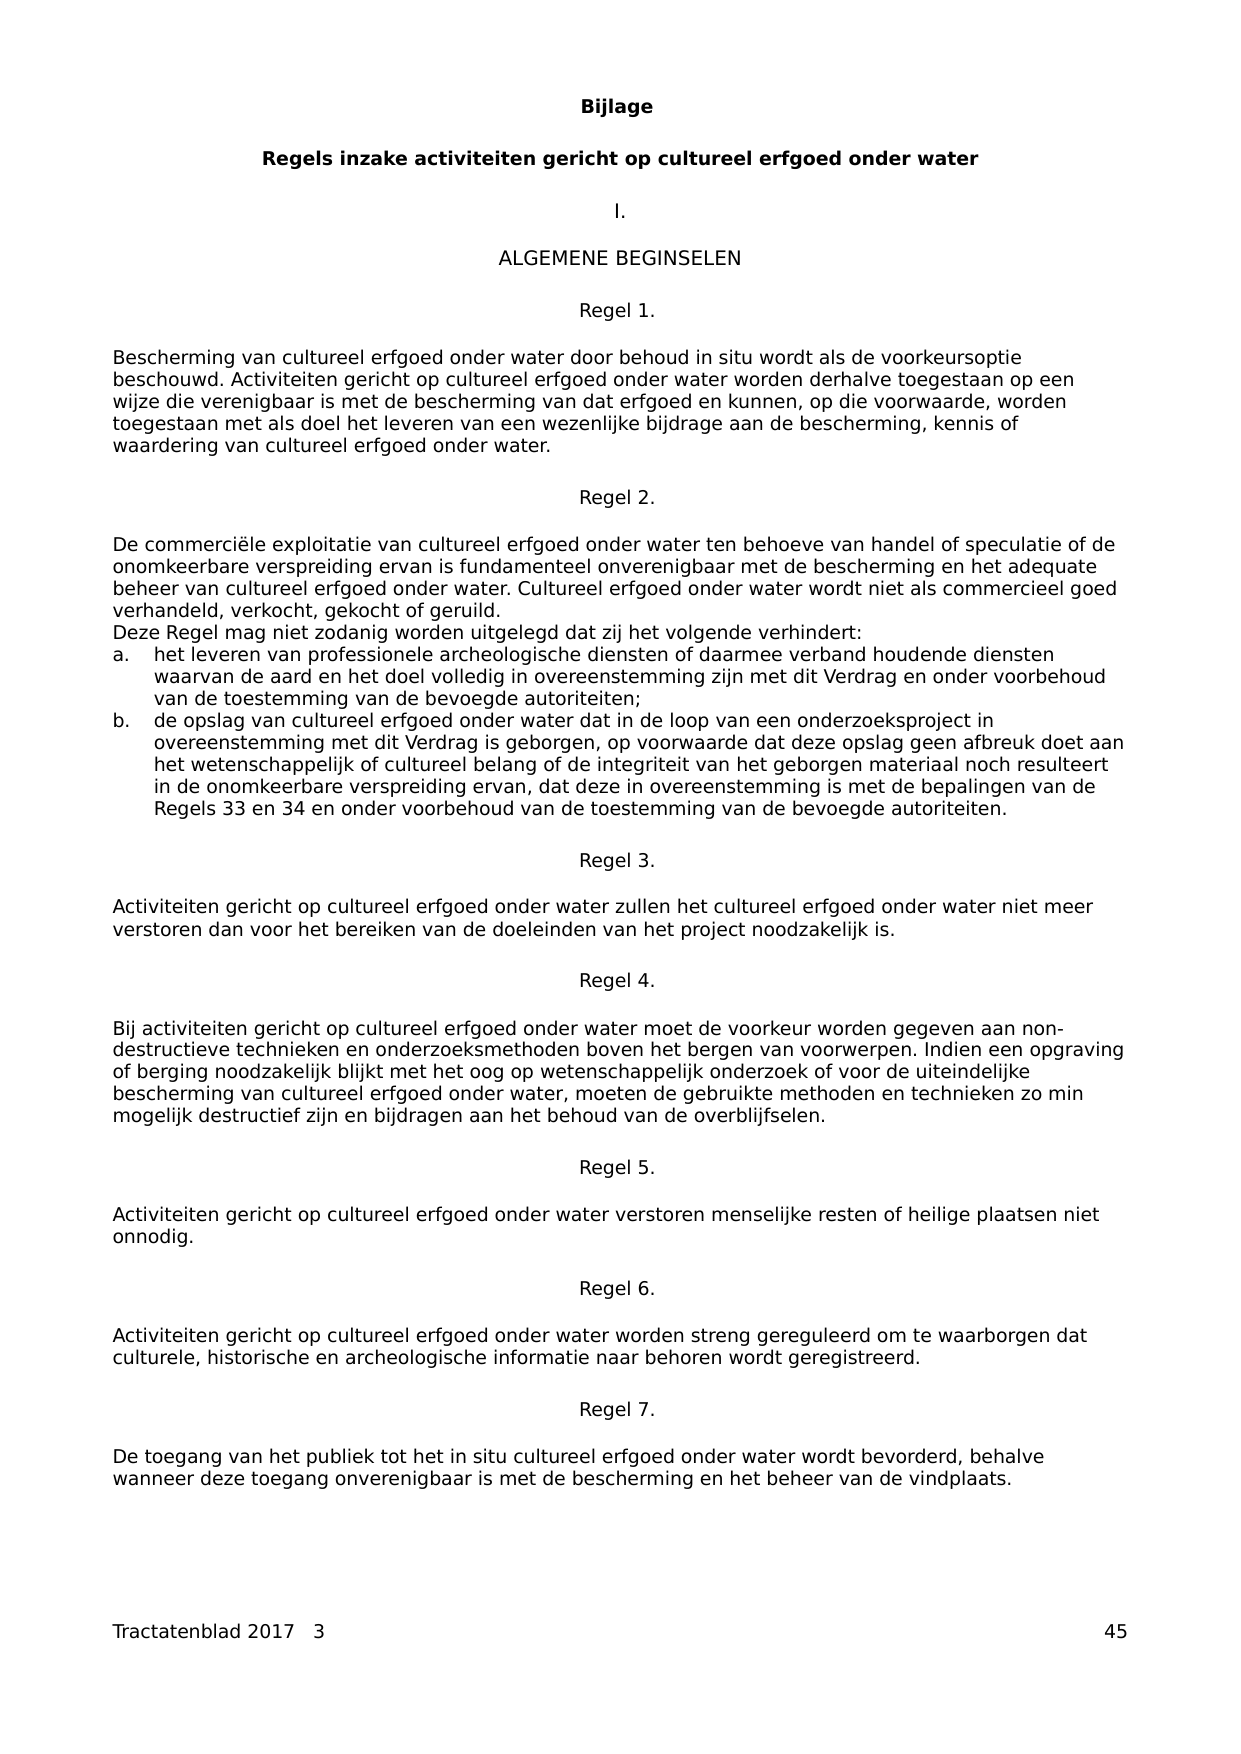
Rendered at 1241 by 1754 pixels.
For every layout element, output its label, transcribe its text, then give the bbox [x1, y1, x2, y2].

subtitle Bijlage [112, 96, 1128, 118]
text Bescherming van cultureel erfgoed onder water door behoud in situ wordt als de voorkeursoptie beschouwd. Activiteiten gericht op cultureel erfgoed onder water worden derhalve toegestaan op een wijze die verenigbaar is met de bescherming van dat erfgoed en kunnen, op die voorwaarde, worden toegestaan met als doel het leveren van een wezenlijke bijdrage aan de bescherming, kennis of waardering van cultureel erfgoed onder water. [112, 347, 1128, 457]
text Activiteiten gericht op cultureel erfgoed onder water zullen het cultureel erfgoed onder water niet meer verstoren dan voor het bereiken van de doeleinden van het project noodzakelijk is. [112, 896, 1128, 940]
text De commerciële exploitatie van cultureel erfgoed onder water ten behoeve van handel of speculatie of de onomkeerbare verspreiding ervan is fundamenteel onverenigbaar met de bescherming en het adequate beheer van cultureel erfgoed onder water. Cultureel erfgoed onder water wordt niet als commercieel goed verhandeld, verkocht, gekocht of geruild. [112, 534, 1128, 622]
subtitle Regel 6. [112, 1278, 1128, 1300]
text Deze Regel mag niet zodanig worden uitgelegd dat zij het volgende verhindert: [112, 622, 1128, 644]
subtitle Regels inzake activiteiten gericht op cultureel erfgoed onder water [112, 148, 1128, 170]
subtitle Regel 2. [112, 487, 1128, 509]
subtitle Regel 3. [112, 849, 1128, 871]
subtitle Regel 5. [112, 1157, 1128, 1179]
text b. de opslag van cultureel erfgoed onder water dat in de loop van een onderzoeksproject in overeenstemming met dit Verdrag is geborgen, op voorwaarde dat deze opslag geen afbreuk doet aan het wetenschappelijk of cultureel belang of de integriteit van het geborgen materiaal noch resulteert in de onomkeerbare verspreiding ervan, dat deze in overeenstemming is met de bepalingen van de Regels 33 en 34 en onder voorbehoud van de toestemming van de bevoegde autoriteiten. [112, 709, 1128, 819]
subtitle Regel 1. [112, 300, 1128, 322]
subtitle Regel 4. [112, 970, 1128, 992]
text Activiteiten gericht op cultureel erfgoed onder water verstoren menselijke resten of heilige plaatsen niet onnodig. [112, 1204, 1128, 1248]
subtitle Regel 7. [112, 1399, 1128, 1421]
text Activiteiten gericht op cultureel erfgoed onder water worden streng gereguleerd om te waarborgen dat culturele, historische en archeologische informatie naar behoren wordt geregistreerd. [112, 1325, 1128, 1369]
text Bij activiteiten gericht op cultureel erfgoed onder water moet de voorkeur worden gegeven aan non-destructieve technieken en onderzoeksmethoden boven het bergen van voorwerpen. Indien een opgraving of berging noodzakelijk blijkt met het oog op wetenschappelijk onderzoek of voor de uiteindelijke bescherming van cultureel erfgoed onder water, moeten de gebruikte methoden en technieken zo min mogelijk destructief zijn en bijdragen aan het behoud van de overblijfselen. [112, 1017, 1128, 1127]
text De toegang van het publiek tot het in situ cultureel erfgoed onder water wordt bevorderd, behalve wanneer deze toegang onverenigbaar is met de bescherming en het beheer van de vindplaats. [112, 1446, 1128, 1490]
subtitle I. ALGEMENE BEGINSELEN [112, 200, 1128, 270]
text a. het leveren van professionele archeologische diensten of daarmee verband houdende diensten waarvan de aard en het doel volledig in overeenstemming zijn met dit Verdrag en onder voorbehoud van de toestemming van de bevoegde autoriteiten; [112, 644, 1128, 709]
